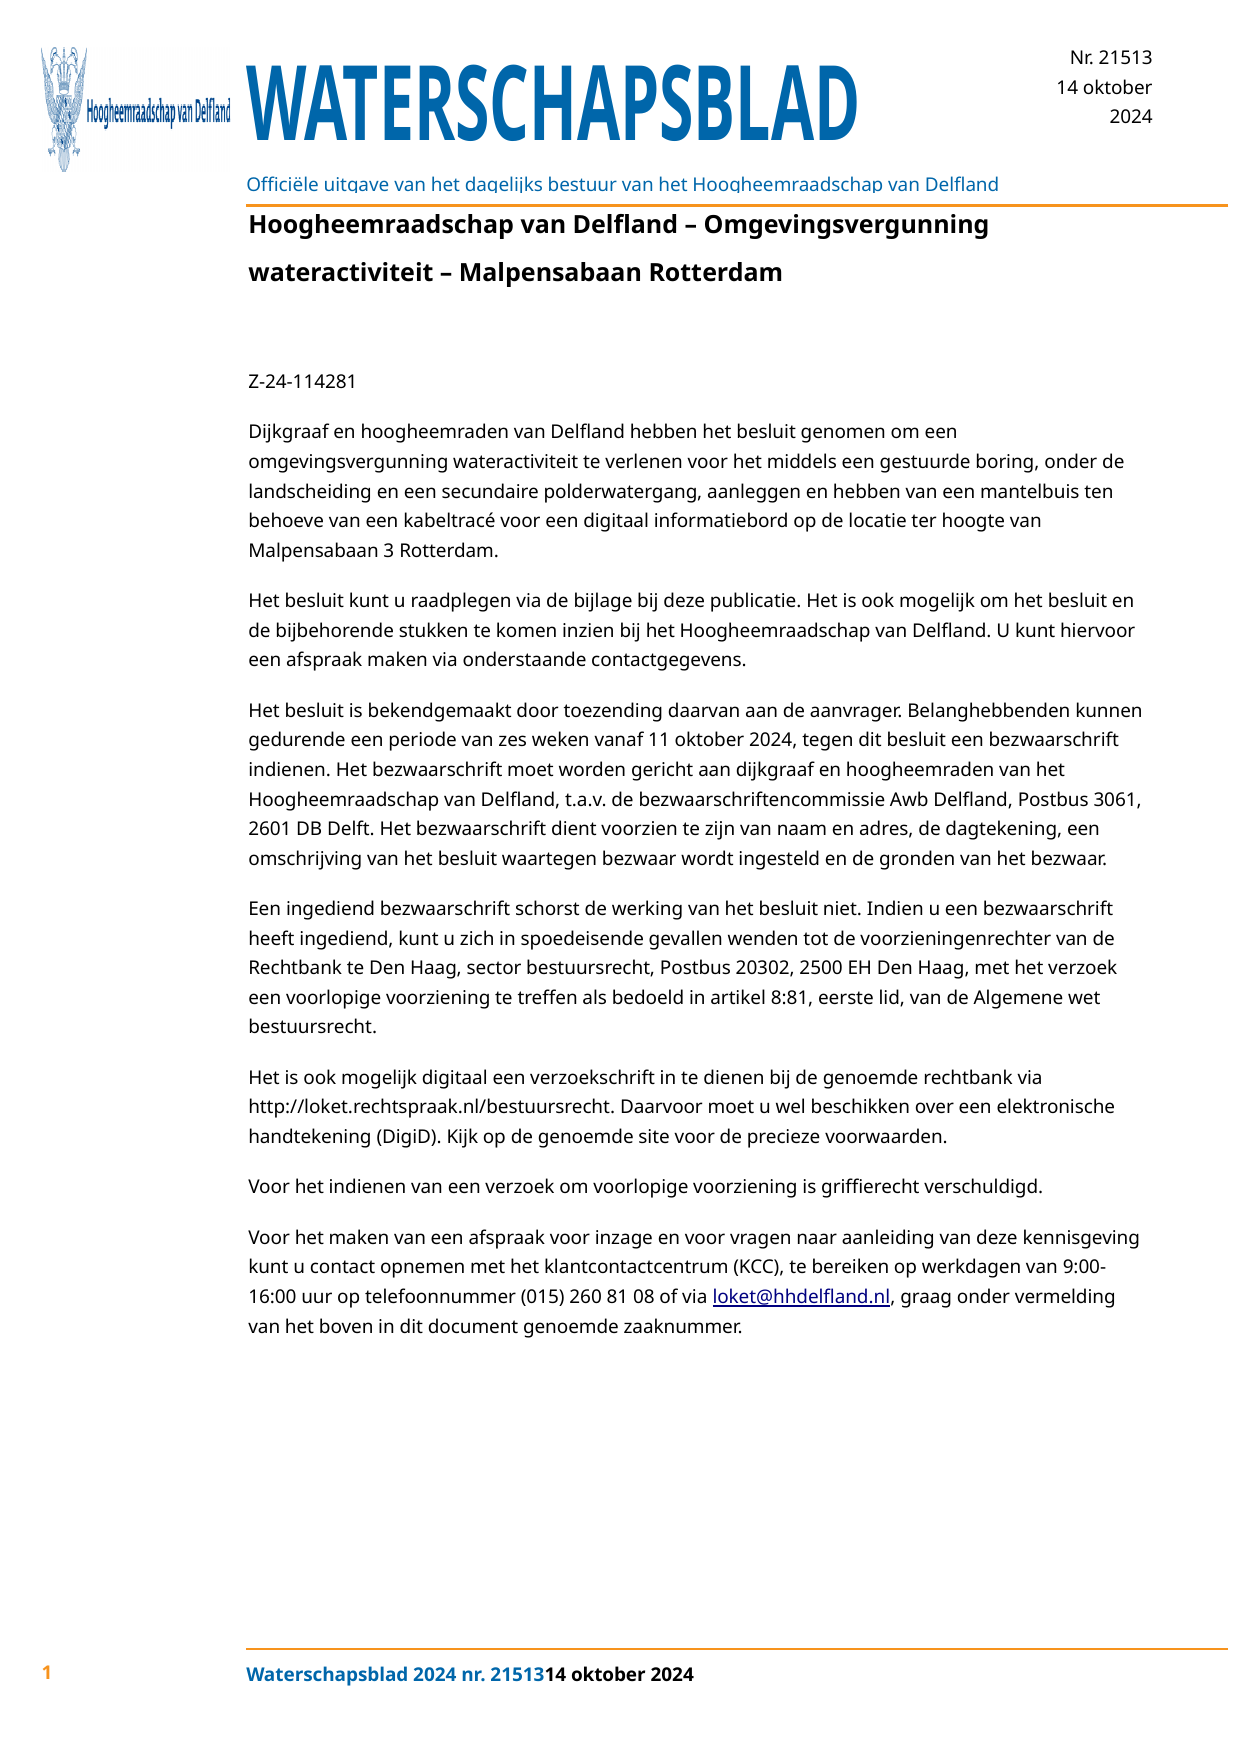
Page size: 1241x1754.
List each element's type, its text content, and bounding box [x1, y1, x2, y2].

text Voor het indienen van een verzoek om voorlopige voorziening is griffierecht verschuldigd. [248, 1174, 1152, 1199]
picture [41, 47, 231, 172]
text Een ingediend bezwaarschrift schorst de werking van het besluit niet. Indien u een bezwaarschrift heeft ingediend, kunt u zich in spoedeisende gevallen wenden tot de voorzieningenrechter van de Rechtbank te Den Haag, sector bestuursrecht, Postbus 20302, 2500 EH Den Haag, met het verzoek een voorlopige voorziening te treffen als bedoeld in artikel 8:81, eerste lid, van de Algemene wet bestuursrecht. [248, 895, 1152, 1039]
text Dijkgraaf en hoogheemraden van Delfland hebben het besluit genomen om een omgevingsvergunning wateractiviteit te verlenen voor het middels een gestuurde boring, onder de landscheiding en een secundaire polderwatergang, aanleggen en hebben van een mantelbuis ten behoeve van een kabeltracé voor een digitaal informatiebord op de locatie ter hoogte van Malpensabaan 3 Rotterdam. [248, 419, 1152, 563]
text Het is ook mogelijk digitaal een verzoekschrift in te dienen bij de genoemde rechtbank via http://loket.rechtspraak.nl/bestuursrecht. Daarvoor moet u wel beschikken over een elektronische handtekening (DigiD). Kijk op de genoemde site voor de precieze voorwaarden. [248, 1064, 1152, 1149]
text Voor het maken van een afspraak voor inzage en voor vragen naar aanleiding van deze kennisgeving kunt u contact opnemen met het klantcontactcentrum (KCC), te bereiken op werkdagen van 9:00-16:00 uur op telefoonnummer (015) 260 81 08 of via loket@hhdelfland.nl, graag onder vermelding van het boven in dit document genoemde zaaknummer. [248, 1224, 1152, 1339]
text Hoogheemraadschap van Delfland – Omgevingsvergunning wateractiviteit – Malpensabaan Rotterdam [248, 207, 1152, 288]
text Het besluit kunt u raadplegen via de bijlage bij deze publicatie. Het is ook mogelijk om het besluit en de bijbehorende stukken te komen inzien bij het Hoogheemraadschap van Delfland. U kunt hiervoor een afspraak maken via onderstaande contactgegevens. [248, 587, 1152, 672]
text Het besluit is bekendgemaakt door toezending daarvan aan de aanvrager. Belanghebbenden kunnen gedurende een periode van zes weken vanaf 11 oktober 2024, tegen dit besluit een bezwaarschrift indienen. Het bezwaarschrift moet worden gericht aan dijkgraaf en hoogheemraden van het Hoogheemraadschap van Delfland, t.a.v. de bezwaarschriftencommissie Awb Delfland, Postbus 3061, 2601 DB Delft. Het bezwaarschrift dient voorzien te zijn van naam en adres, de dagtekening, een omschrijving van het besluit waartegen bezwaar wordt ingesteld en de gronden van het bezwaar. [248, 697, 1152, 871]
text Z-24-114281 [248, 368, 1152, 394]
